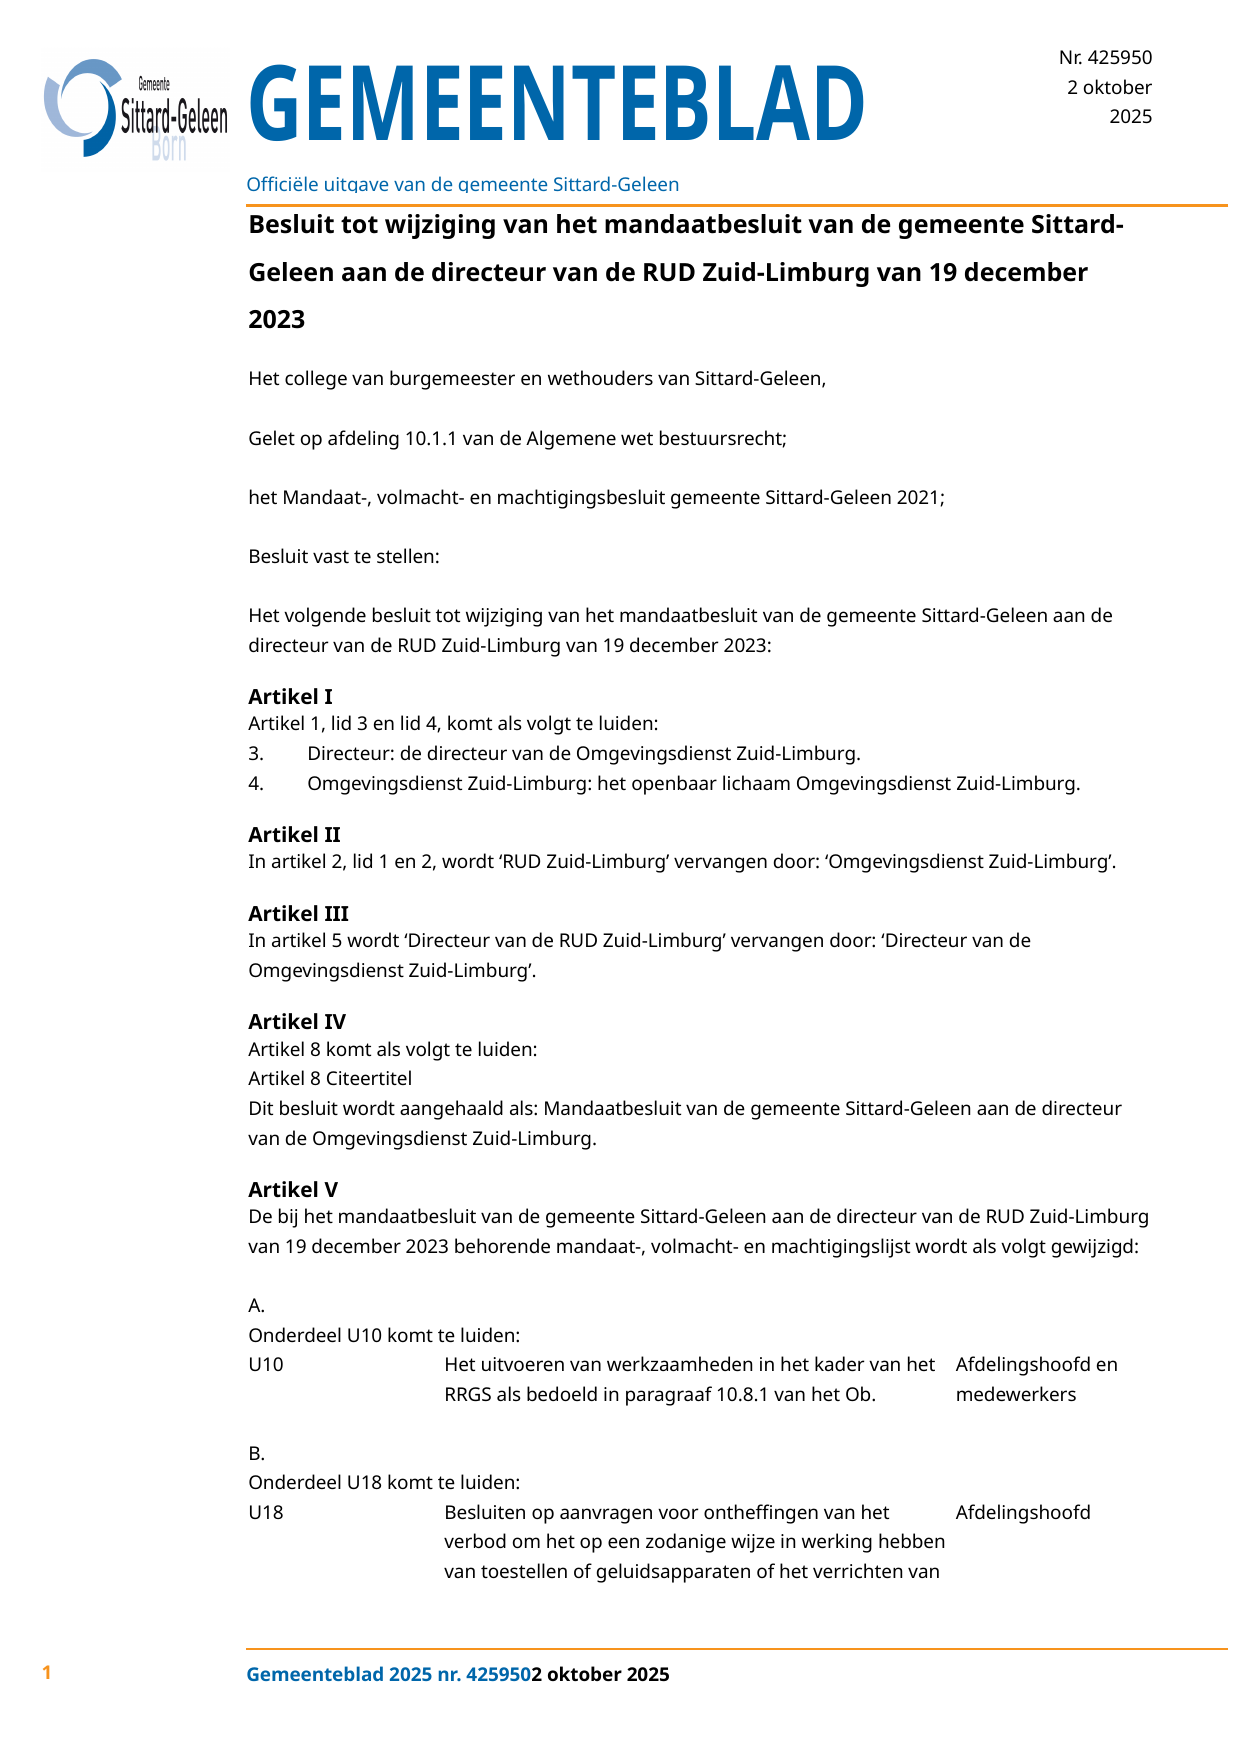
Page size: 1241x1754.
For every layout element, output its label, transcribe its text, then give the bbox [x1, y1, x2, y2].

text In artikel 5 wordt ‘Directeur van de RUD Zuid-Limburg’ vervangen door: ‘Directeur van de Omgevingsdienst Zuid-Limburg’. [248, 927, 1152, 983]
text Artikel V [248, 1175, 1152, 1203]
text het Mandaat-, volmacht- en machtigingsbesluit gemeente Sittard-Geleen 2021; [248, 484, 1152, 509]
text B. [248, 1440, 1152, 1465]
list Omgevingsdienst Zuid-Limburg: het openbaar lichaam Omgevingsdienst Zuid-Limburg. [248, 770, 1152, 796]
text De bij het mandaatbesluit van de gemeente Sittard-Geleen aan de directeur van de RUD Zuid-Limburg van 19 december 2023 behorende mandaat-, volmacht- en machtigingslijst wordt als volgt gewijzigd: [248, 1203, 1152, 1259]
text Onderdeel U10 komt te luiden: [248, 1322, 1152, 1348]
table_header Besluiten op aanvragen voor ontheffingen van het verbod om het op een zodanige wijze in werking hebben van toestellen of geluidsapparaten of het verrichten van [444, 1499, 956, 1584]
text Artikel 8 komt als volgt te luiden: [248, 1036, 1152, 1062]
text Artikel IV [248, 1007, 1152, 1036]
text Gelet op afdeling 10.1.1 van de Algemene wet bestuursrecht; [248, 425, 1152, 450]
text Artikel 1, lid 3 en lid 4, komt als volgt te luiden: [248, 711, 1152, 736]
table_header U18 [248, 1499, 444, 1584]
text Artikel II [248, 820, 1152, 849]
text Het college van burgemeester en wethouders van Sittard-Geleen, [248, 366, 1152, 391]
text Besluit tot wijziging van het mandaatbesluit van de gemeente Sittard-Geleen aan de directeur van de RUD Zuid-Limburg van 19 december 2023 [248, 207, 1152, 336]
text Artikel 8 Citeertitel [248, 1066, 1152, 1091]
table_header Het uitvoeren van werkzaamheden in het kader van het RRGS als bedoeld in paragraaf 10.8.1 van het Ob. [444, 1352, 956, 1407]
text Artikel I [248, 682, 1152, 711]
picture [41, 47, 231, 172]
text Dit besluit wordt aangehaald als: Mandaatbesluit van de gemeente Sittard-Geleen aan de directeur van de Omgevingsdienst Zuid-Limburg. [248, 1095, 1152, 1150]
text Besluit vast te stellen: [248, 543, 1152, 569]
text In artikel 2, lid 1 en 2, wordt ‘RUD Zuid-Limburg’ vervangen door: ‘Omgevingsdienst Zuid-Limburg’. [248, 849, 1152, 874]
table_header Afdelingshoofd [956, 1499, 1152, 1584]
text Onderdeel U18 komt te luiden: [248, 1469, 1152, 1495]
table_header U10 [248, 1352, 444, 1407]
text Het volgende besluit tot wijziging van het mandaatbesluit van de gemeente Sittard-Geleen aan de directeur van de RUD Zuid-Limburg van 19 december 2023: [248, 602, 1152, 657]
text A. [248, 1292, 1152, 1318]
table_header Afdelingshoofd en medewerkers [956, 1352, 1152, 1407]
text Artikel III [248, 899, 1152, 927]
list Directeur: de directeur van de Omgevingsdienst Zuid-Limburg. [248, 740, 1152, 766]
